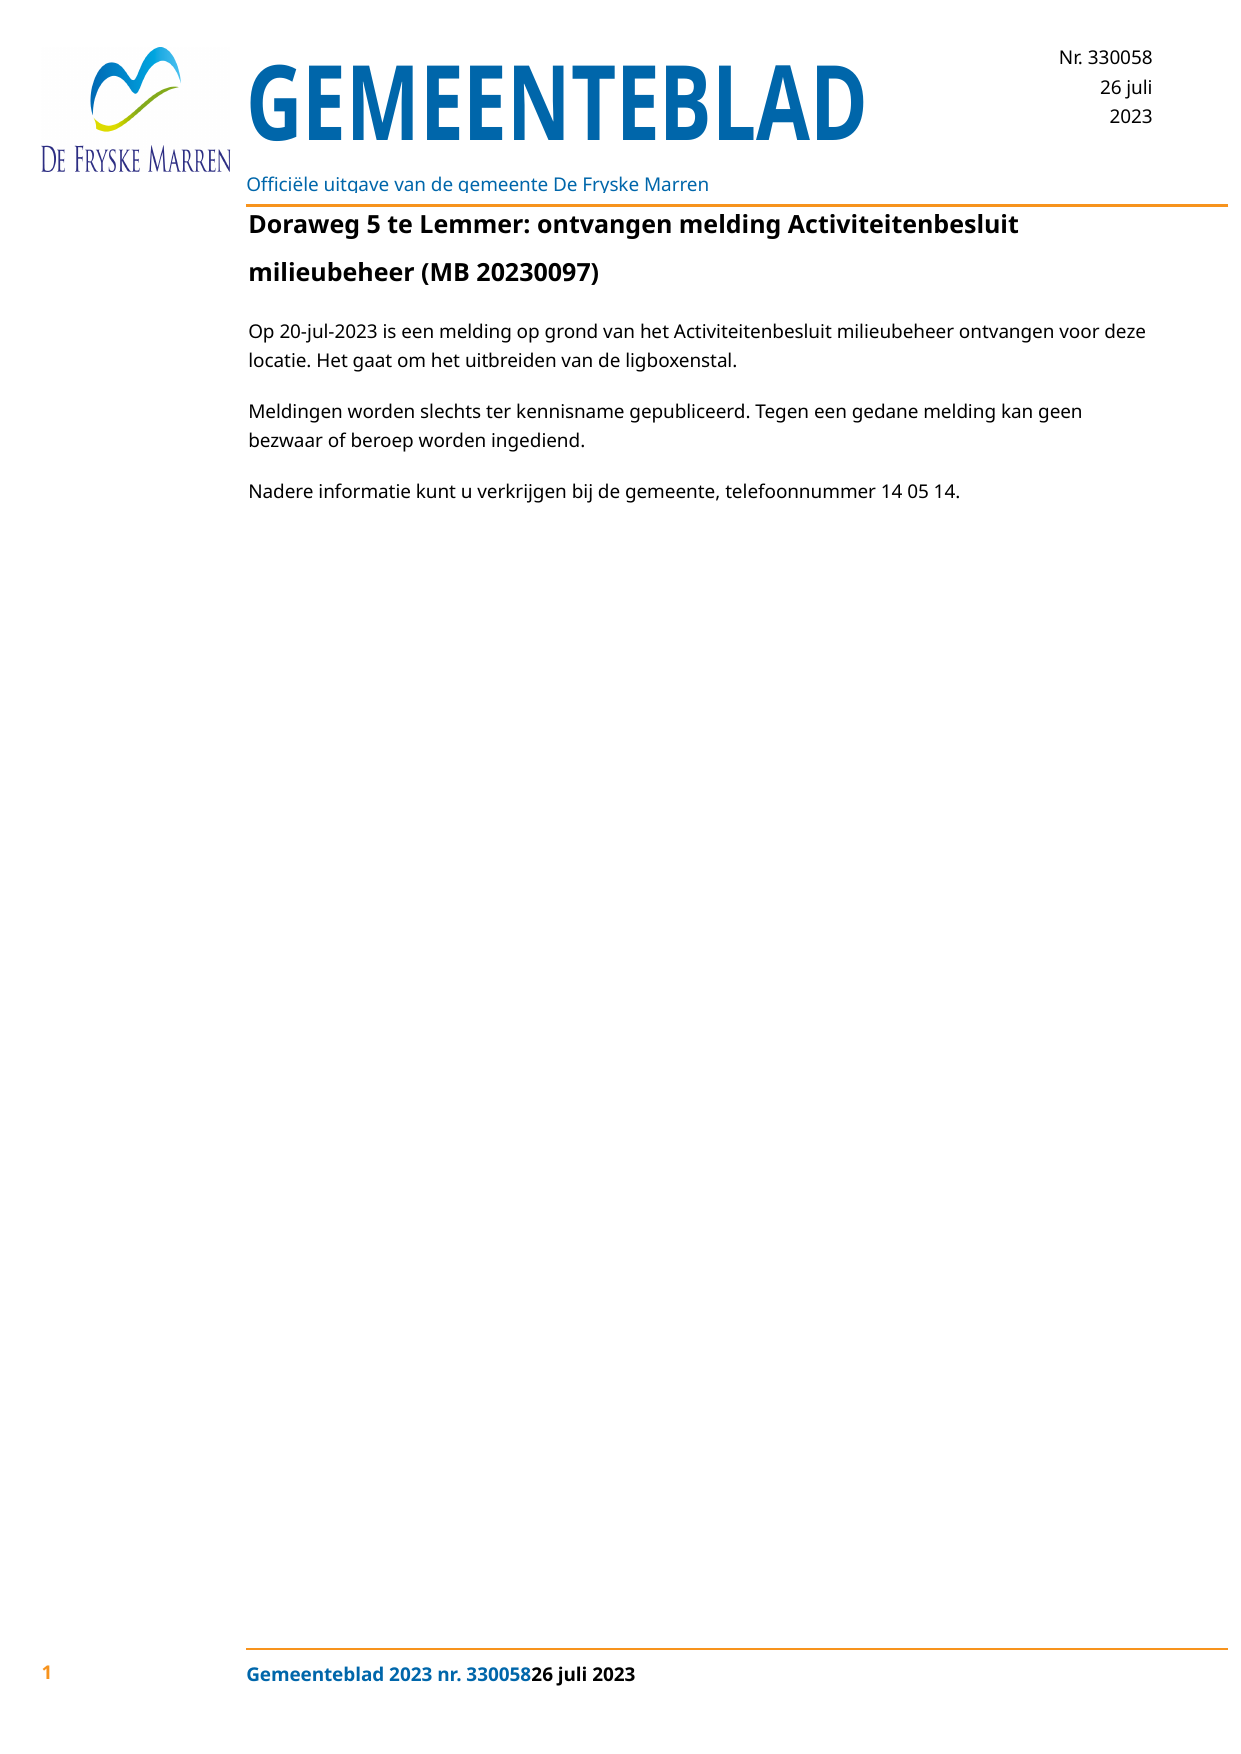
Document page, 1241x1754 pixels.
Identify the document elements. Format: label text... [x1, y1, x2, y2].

picture [41, 47, 231, 172]
text Meldingen worden slechts ter kennisname gepubliceerd. Tegen een gedane melding kan geen bezwaar of beroep worden ingediend. [248, 398, 1152, 453]
text Op 20-jul-2023 is een melding op grond van het Activiteitenbesluit milieubeheer ontvangen voor deze locatie. Het gaat om het uitbreiden van de ligboxenstal. [248, 318, 1152, 373]
text Doraweg 5 te Lemmer: ontvangen melding Activiteitenbesluit milieubeheer (MB 20230097) [248, 207, 1152, 288]
text Nadere informatie kunt u verkrijgen bij de gemeente, telefoonnummer 14 05 14. [248, 478, 1152, 504]
